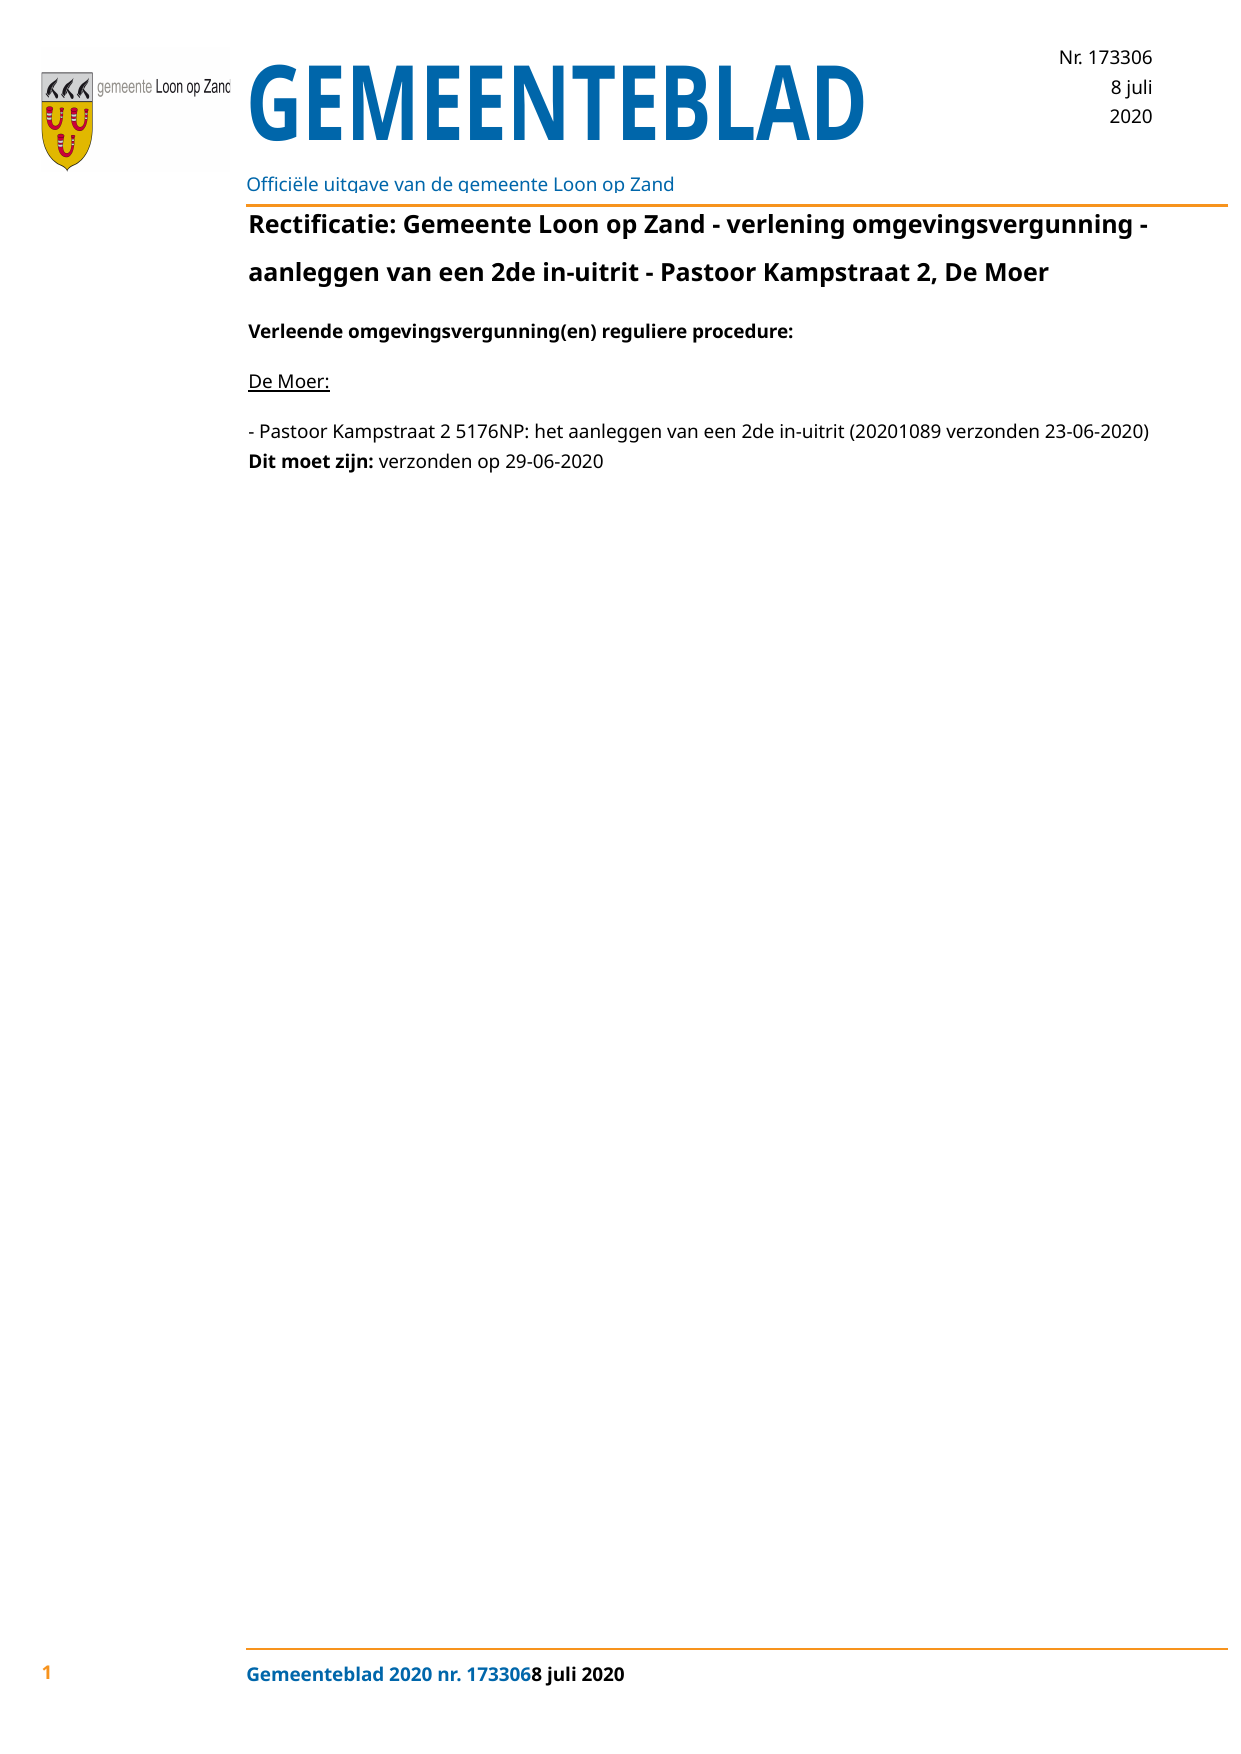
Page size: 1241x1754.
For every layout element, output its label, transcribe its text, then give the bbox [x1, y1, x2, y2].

picture [41, 47, 231, 172]
text De Moer: [248, 368, 1152, 394]
text Verleende omgevingsvergunning(en) reguliere procedure: [248, 318, 1152, 344]
text Rectificatie: Gemeente Loon op Zand - verlening omgevingsvergunning - aanleggen van een 2de in-uitrit - Pastoor Kampstraat 2, De Moer [248, 207, 1152, 288]
text - Pastoor Kampstraat 2 5176NP: het aanleggen van een 2de in-uitrit (20201089 verzonden 23-06-2020) Dit moet zijn: verzonden op 29-06-2020 [248, 419, 1152, 474]
